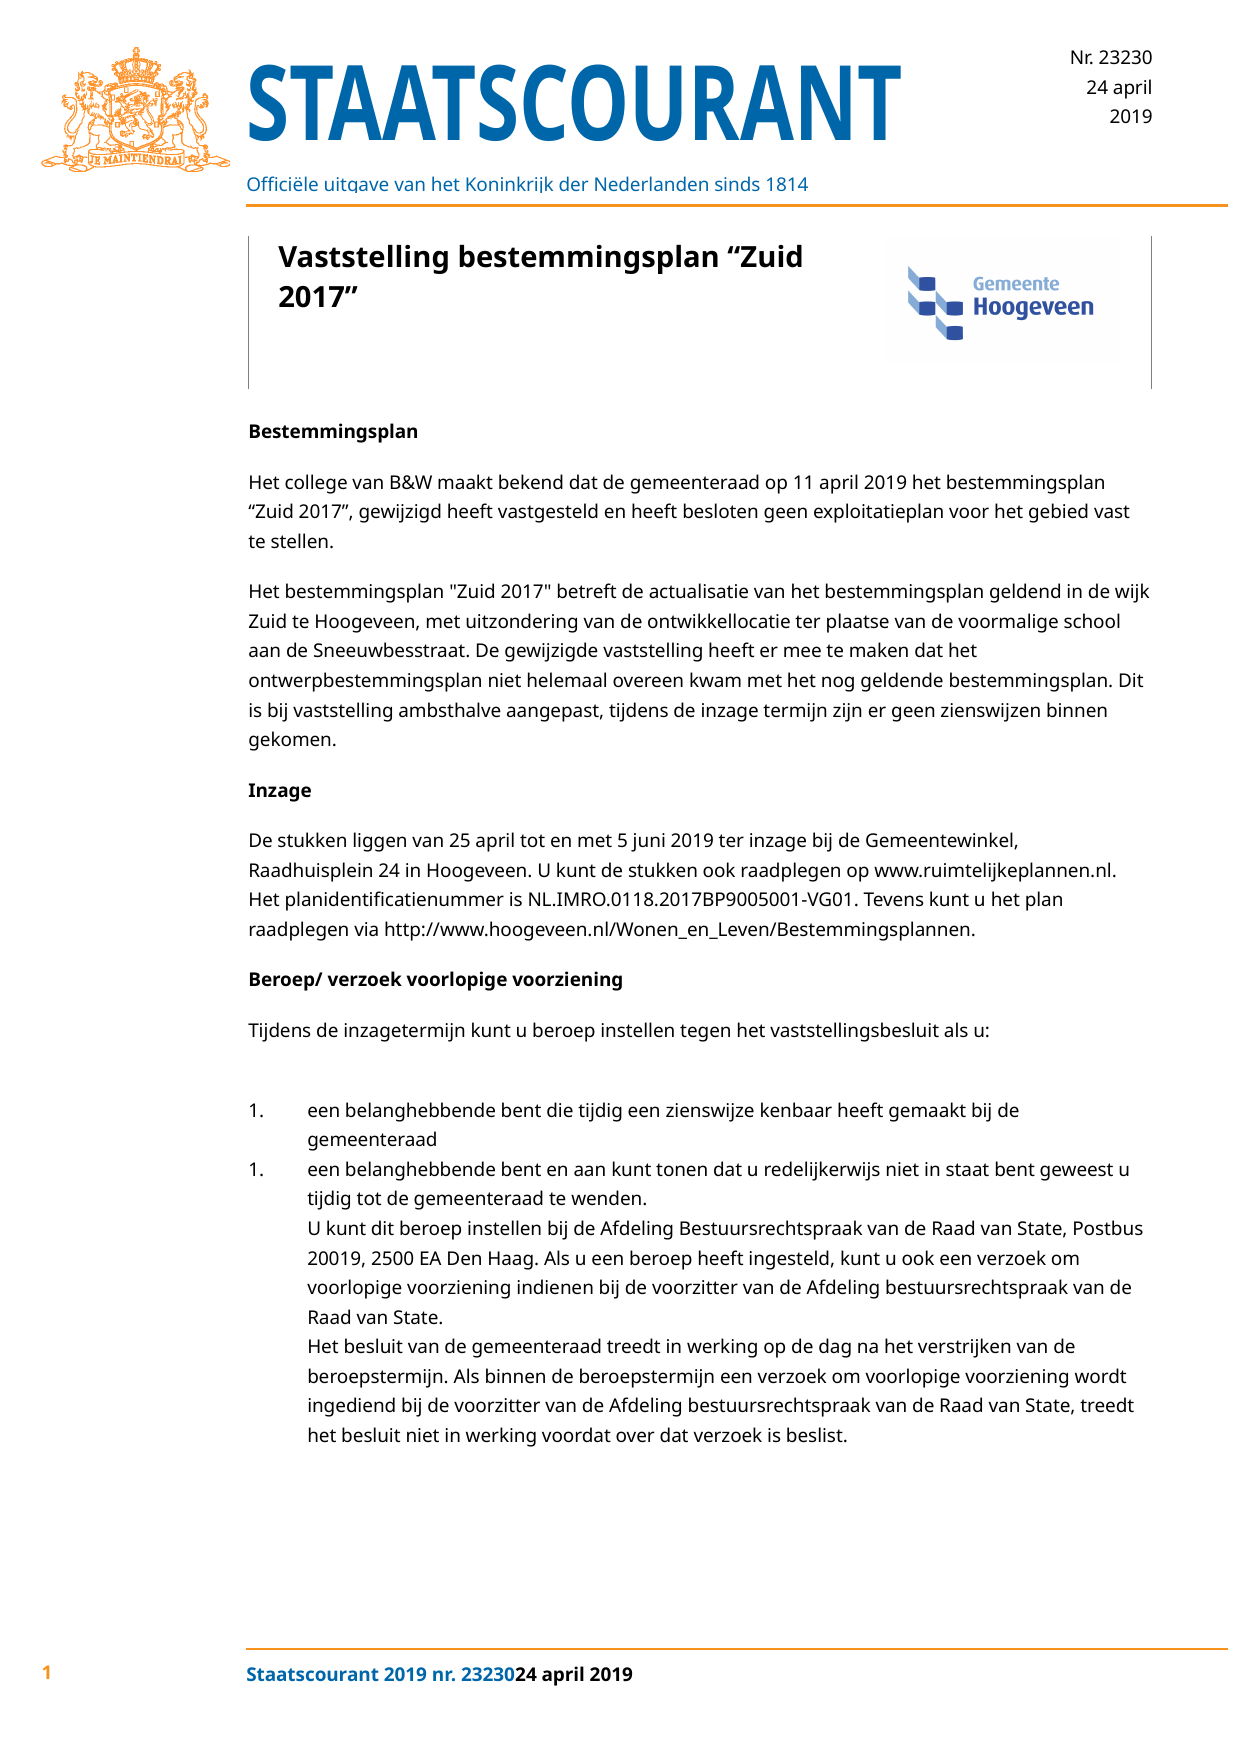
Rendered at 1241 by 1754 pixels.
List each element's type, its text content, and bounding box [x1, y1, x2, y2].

text Beroep/ verzoek voorlopige voorziening [248, 966, 1152, 992]
text Inzage [248, 777, 1152, 802]
text Tijdens de inzagetermijn kunt u beroep instellen tegen het vaststellingsbesluit als u: [248, 1017, 1152, 1042]
list Het besluit van de gemeenteraad treedt in werking op de dag na het verstrijken van de beroepstermijn. Als binnen de beroepstermijn een verzoek om voorlopige voorziening wordt ingediend bij de voorzitter van de Afdeling bestuursrechtspraak van de Raad van State, treedt het besluit niet in werking voordat over dat verzoek is beslist. [248, 1333, 1152, 1448]
table_header Vaststelling bestemmingsplan “Zuid 2017” [249, 236, 850, 389]
text De stukken liggen van 25 april tot en met 5 juni 2019 ter inzage bij de Gemeentewinkel, Raadhuisplein 24 in Hoogeveen. U kunt de stukken ook raadplegen op www.ruimtelijkeplannen.nl. Het planidentificatienummer is NL.IMRO.0118.2017BP9005001-VG01. Tevens kunt u het plan raadplegen via http://www.hoogeveen.nl/Wonen_en_Leven/Bestemmingsplannen. [248, 827, 1152, 942]
list een belanghebbende bent die tijdig een zienswijze kenbaar heeft gemaakt bij de gemeenteraad [248, 1097, 1152, 1152]
text Het bestemmingsplan "Zuid 2017" betreft de actualisatie van het bestemmingsplan geldend in de wijk Zuid te Hoogeveen, met uitzondering van de ontwikkellocatie ter plaatse van de voormalige school aan de Sneeuwbesstraat. De gewijzigde vaststelling heeft er mee te maken dat het ontwerpbestemmingsplan niet helemaal overeen kwam met het nog geldende bestemmingsplan. Dit is bij vaststelling ambsthalve aangepast, tijdens de inzage termijn zijn er geen zienswijzen binnen gekomen. [248, 578, 1152, 752]
picture [882, 236, 1119, 364]
list U kunt dit beroep instellen bij de Afdeling Bestuursrechtspraak van de Raad van State, Postbus 20019, 2500 EA Den Haag. Als u een beroep heeft ingesteld, kunt u ook een verzoek om voorlopige voorziening indienen bij de voorzitter van de Afdeling bestuursrechtspraak van de Raad van State. [248, 1215, 1152, 1329]
list een belanghebbende bent en aan kunt tonen dat u redelijkerwijs niet in staat bent geweest u tijdig tot de gemeenteraad te wenden. [248, 1156, 1152, 1211]
text Het college van B&W maakt bekend dat de gemeenteraad op 11 april 2019 het bestemmingsplan “Zuid 2017”, gewijzigd heeft vastgesteld en heeft besloten geen exploitatieplan voor het gebied vast te stellen. [248, 469, 1152, 554]
text Bestemmingsplan [248, 418, 1152, 444]
picture [41, 47, 231, 172]
table_header [850, 236, 1151, 389]
